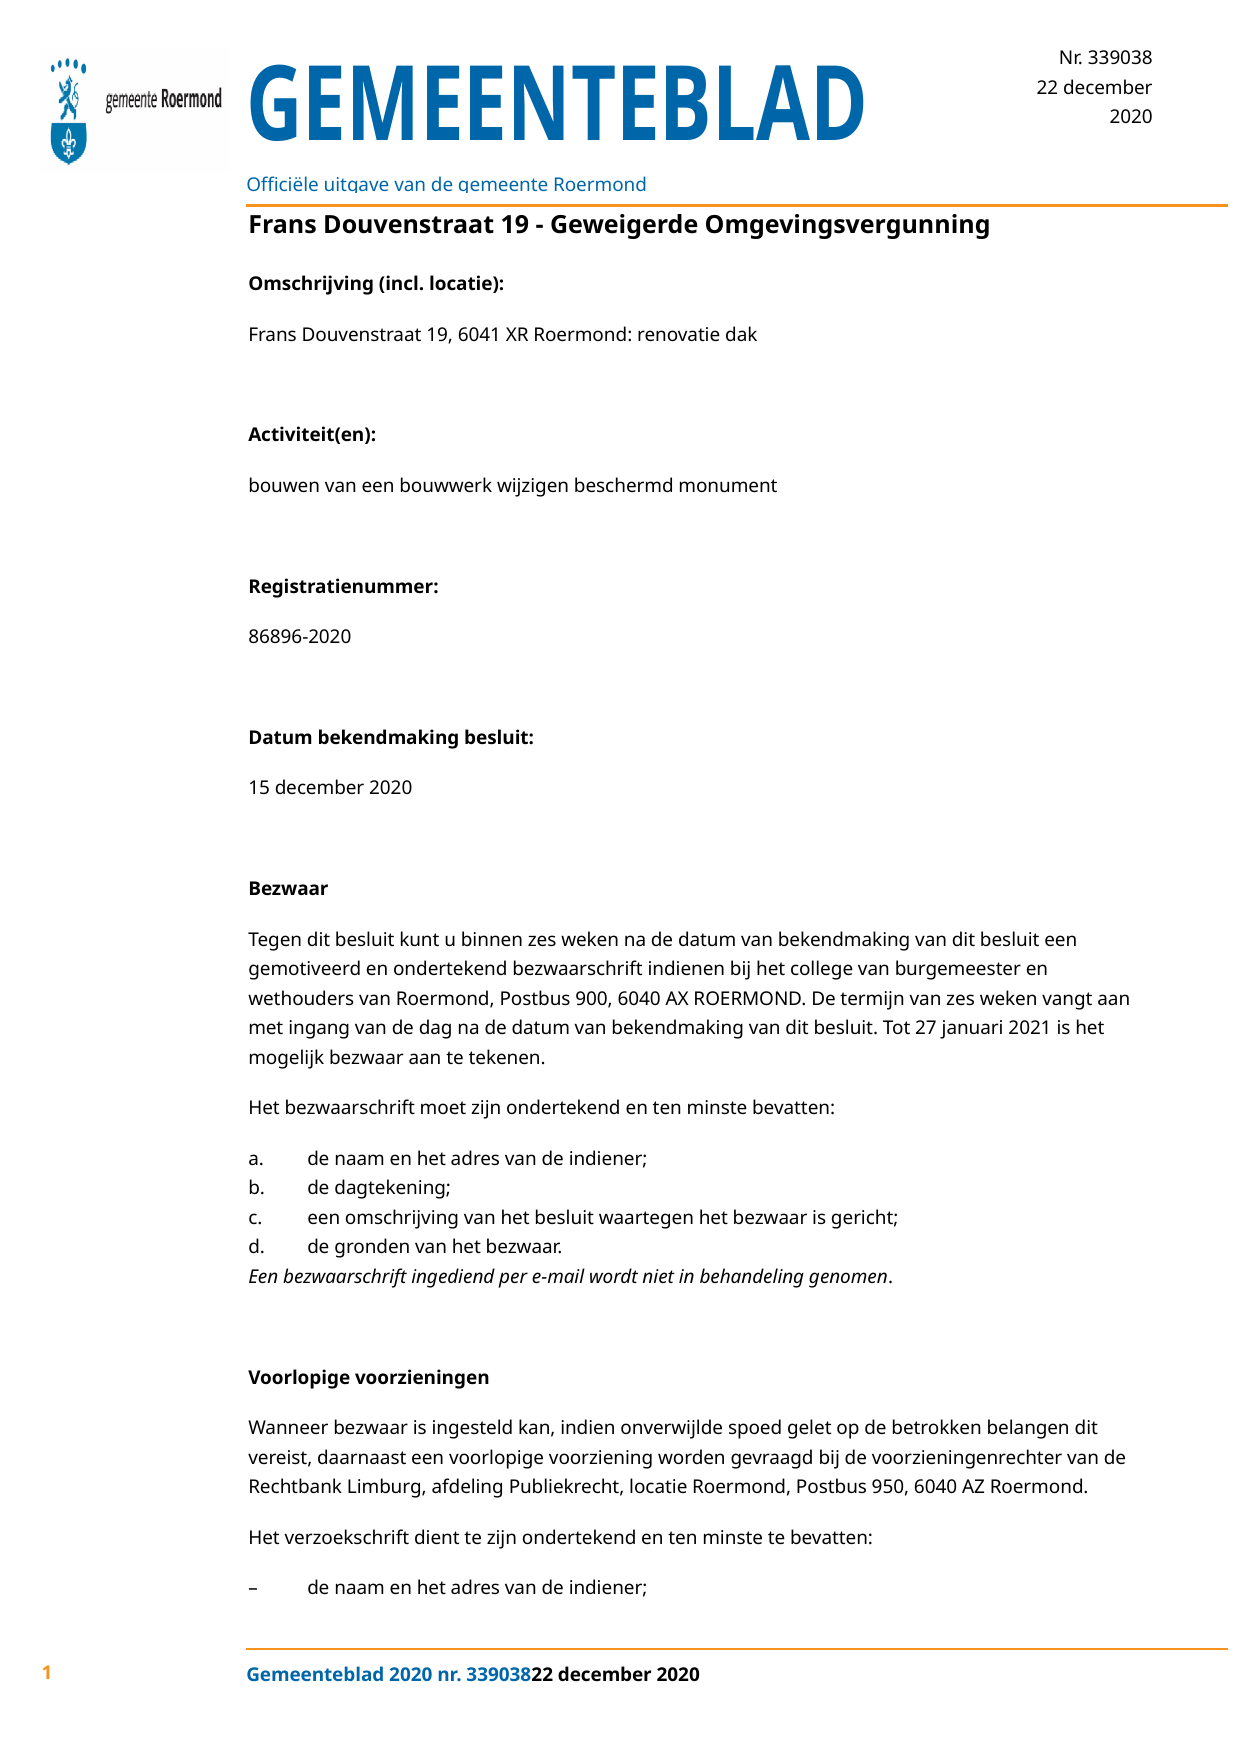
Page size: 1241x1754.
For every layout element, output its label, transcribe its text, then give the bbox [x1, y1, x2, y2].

text Een bezwaarschrift ingediend per e-mail wordt niet in behandeling genomen. [248, 1263, 1152, 1289]
text Activiteit(en): [248, 422, 1152, 447]
text Bezwaar [248, 875, 1152, 901]
text Voorlopige voorzieningen [248, 1364, 1152, 1390]
text bouwen van een bouwwerk wijzigen beschermd monument [248, 472, 1152, 498]
text Tegen dit besluit kunt u binnen zes weken na de datum van bekendmaking van dit besluit een gemotiveerd en ondertekend bezwaarschrift indienen bij het college van burgemeester en wethouders van Roermond, Postbus 900, 6040 AX ROERMOND. De termijn van zes weken vangt aan met ingang van de dag na de datum van bekendmaking van dit besluit. Tot 27 januari 2021 is het mogelijk bezwaar aan te tekenen. [248, 926, 1152, 1070]
list de dagtekening; [248, 1174, 1152, 1200]
list de naam en het adres van de indiener; [248, 1145, 1152, 1171]
text 15 december 2020 [248, 774, 1152, 800]
text Frans Douvenstraat 19 - Geweigerde Omgevingsvergunning [248, 207, 1152, 241]
list een omschrijving van het besluit waartegen het bezwaar is gericht; [248, 1204, 1152, 1230]
text Datum bekendmaking besluit: [248, 724, 1152, 750]
text Frans Douvenstraat 19, 6041 XR Roermond: renovatie dak [248, 321, 1152, 346]
text 86896-2020 [248, 623, 1152, 649]
list de gronden van het bezwaar. [248, 1234, 1152, 1259]
text Wanneer bezwaar is ingesteld kan, indien onverwijlde spoed gelet op de betrokken belangen dit vereist, daarnaast een voorlopige voorziening worden gevraagd bij de voorzieningenrechter van de Rechtbank Limburg, afdeling Publiekrecht, locatie Roermond, Postbus 950, 6040 AZ Roermond. [248, 1414, 1152, 1499]
text Het verzoekschrift dient te zijn ondertekend en ten minste te bevatten: [248, 1524, 1152, 1550]
text Omschrijving (incl. locatie): [248, 270, 1152, 296]
picture [41, 47, 231, 172]
text Registratienummer: [248, 573, 1152, 598]
text Het bezwaarschrift moet zijn ondertekend en ten minste bevatten: [248, 1094, 1152, 1120]
list de naam en het adres van de indiener; [248, 1574, 1152, 1600]
